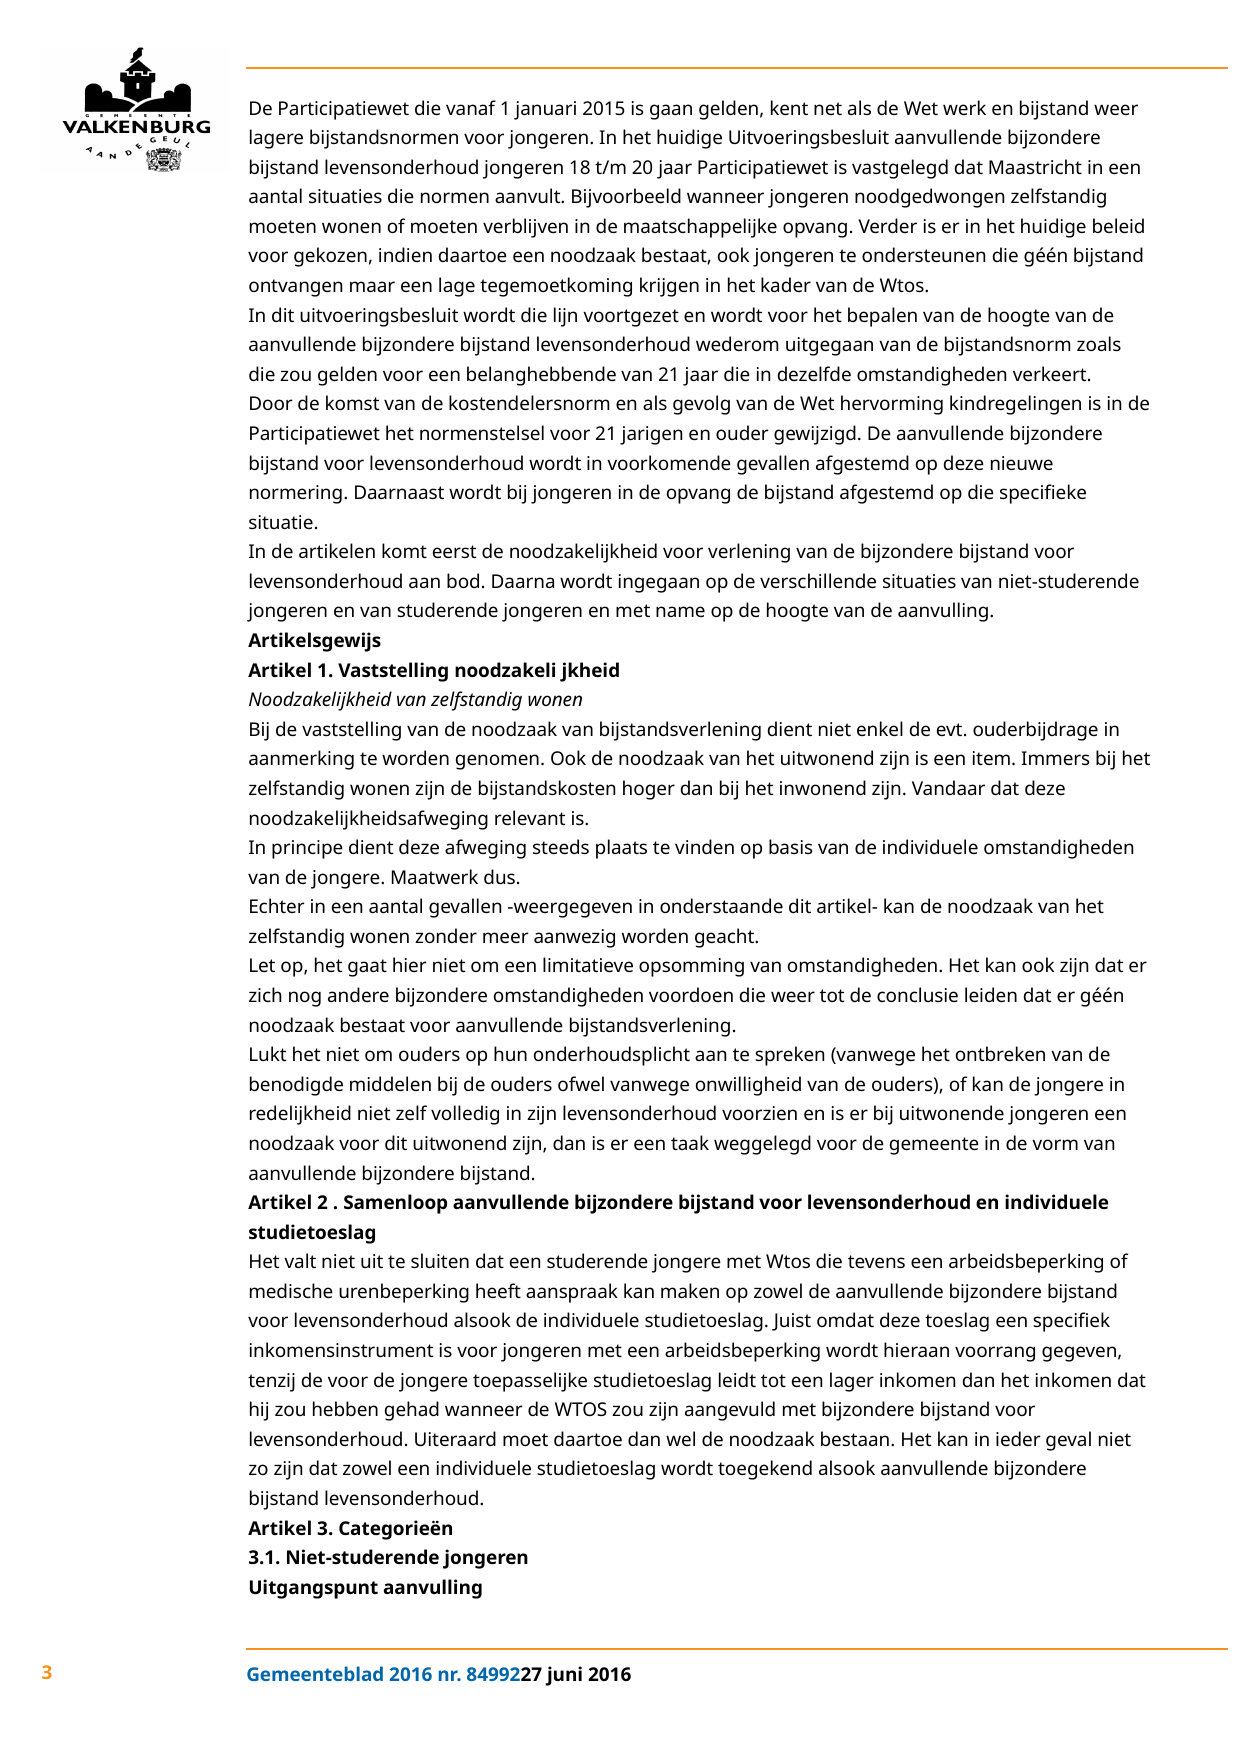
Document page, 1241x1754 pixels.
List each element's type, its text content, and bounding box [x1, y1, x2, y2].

text Bij de vaststelling van de noodzaak van bijstandsverlening dient niet enkel de evt. ouderbijdrage in aanmerking te worden genomen. Ook de noodzaak van het uitwonend zijn is een item. Immers bij het zelfstandig wonen zijn de bijstandskosten hoger dan bij het inwonend zijn. Vandaar dat deze noodzakelijkheidsafweging relevant is. [248, 716, 1152, 831]
text Lukt het niet om ouders op hun onderhoudsplicht aan te spreken (vanwege het ontbreken van de benodigde middelen bij de ouders ofwel vanwege onwilligheid van de ouders), of kan de jongere in redelijkheid niet zelf volledig in zijn levensonderhoud voorzien en is er bij uitwonende jongeren een noodzaak voor dit uitwonend zijn, dan is er een taak weggelegd voor de gemeente in de vorm van aanvullende bijzondere bijstand. [248, 1041, 1152, 1186]
text In de artikelen komt eerst de noodzakelijkheid voor verlening van de bijzondere bijstand voor levensonderhoud aan bod. Daarna wordt ingegaan op de verschillende situaties van niet-studerende jongeren en van studerende jongeren en met name op de hoogte van de aanvulling. [248, 538, 1152, 623]
text Echter in een aantal gevallen -weergegeven in onderstaande dit artikel- kan de noodzaak van het zelfstandig wonen zonder meer aanwezig worden geacht. [248, 893, 1152, 949]
text Artikelsgewijs [248, 627, 1152, 653]
text Artikel 2 . Samenloop aanvullende bijzondere bijstand voor levensonderhoud en individuele studietoeslag [248, 1189, 1152, 1245]
text Het valt niet uit te sluiten dat een studerende jongere met Wtos die tevens een arbeidsbeperking of medische urenbeperking heeft aanspraak kan maken op zowel de aanvullende bijzondere bijstand voor levensonderhoud alsook de individuele studietoeslag. Juist omdat deze toeslag een specifiek inkomensinstrument is voor jongeren met een arbeidsbeperking wordt hieraan voorrang gegeven, tenzij de voor de jongere toepasselijke studietoeslag leidt tot een lager inkomen dan het inkomen dat hij zou hebben gehad wanneer de WTOS zou zijn aangevuld met bijzondere bijstand voor levensonderhoud. Uiteraard moet daartoe dan wel de noodzaak bestaan. Het kan in ieder geval niet zo zijn dat zowel een individuele studietoeslag wordt toegekend alsook aanvullende bijzondere bijstand levensonderhoud. [248, 1248, 1152, 1511]
text Artikel 3. Categorieën [248, 1515, 1152, 1541]
text 3.1. Niet-studerende jongeren [248, 1544, 1152, 1570]
text Door de komst van de kostendelersnorm en als gevolg van de Wet hervorming kindregelingen is in de Participatiewet het normenstelsel voor 21 jarigen en ouder gewijzigd. De aanvullende bijzondere bijstand voor levensonderhoud wordt in voorkomende gevallen afgestemd op deze nieuwe normering. Daarnaast wordt bij jongeren in de opvang de bijstand afgestemd op die specifieke situatie. [248, 391, 1152, 535]
text Noodzakelijkheid van zelfstandig wonen [248, 686, 1152, 712]
picture [41, 47, 231, 172]
text Uitgangspunt aanvulling [248, 1574, 1152, 1600]
text Let op, het gaat hier niet om een limitatieve opsomming van omstandigheden. Het kan ook zijn dat er zich nog andere bijzondere omstandigheden voordoen die weer tot de conclusie leiden dat er géén noodzaak bestaat voor aanvullende bijstandsverlening. [248, 953, 1152, 1038]
text In dit uitvoeringsbesluit wordt die lijn voortgezet en wordt voor het bepalen van de hoogte van de aanvullende bijzondere bijstand levensonderhoud wederom uitgegaan van de bijstandsnorm zoals die zou gelden voor een belanghebbende van 21 jaar die in dezelfde omstandigheden verkeert. [248, 302, 1152, 387]
text De Participatiewet die vanaf 1 januari 2015 is gaan gelden, kent net als de Wet werk en bijstand weer lagere bijstandsnormen voor jongeren. In het huidige Uitvoeringsbesluit aanvullende bijzondere bijstand levensonderhoud jongeren 18 t/m 20 jaar Participatiewet is vastgelegd dat Maastricht in een aantal situaties die normen aanvult. Bijvoorbeeld wanneer jongeren noodgedwongen zelfstandig moeten wonen of moeten verblijven in de maatschappelijke opvang. Verder is er in het huidige beleid voor gekozen, indien daartoe een noodzaak bestaat, ook jongeren te ondersteunen die géén bijstand ontvangen maar een lage tegemoetkoming krijgen in het kader van de Wtos. [248, 95, 1152, 298]
text Artikel 1. Vaststelling noodzakeli jkheid [248, 657, 1152, 683]
text In principe dient deze afweging steeds plaats te vinden op basis van de individuele omstandigheden van de jongere. Maatwerk dus. [248, 834, 1152, 890]
